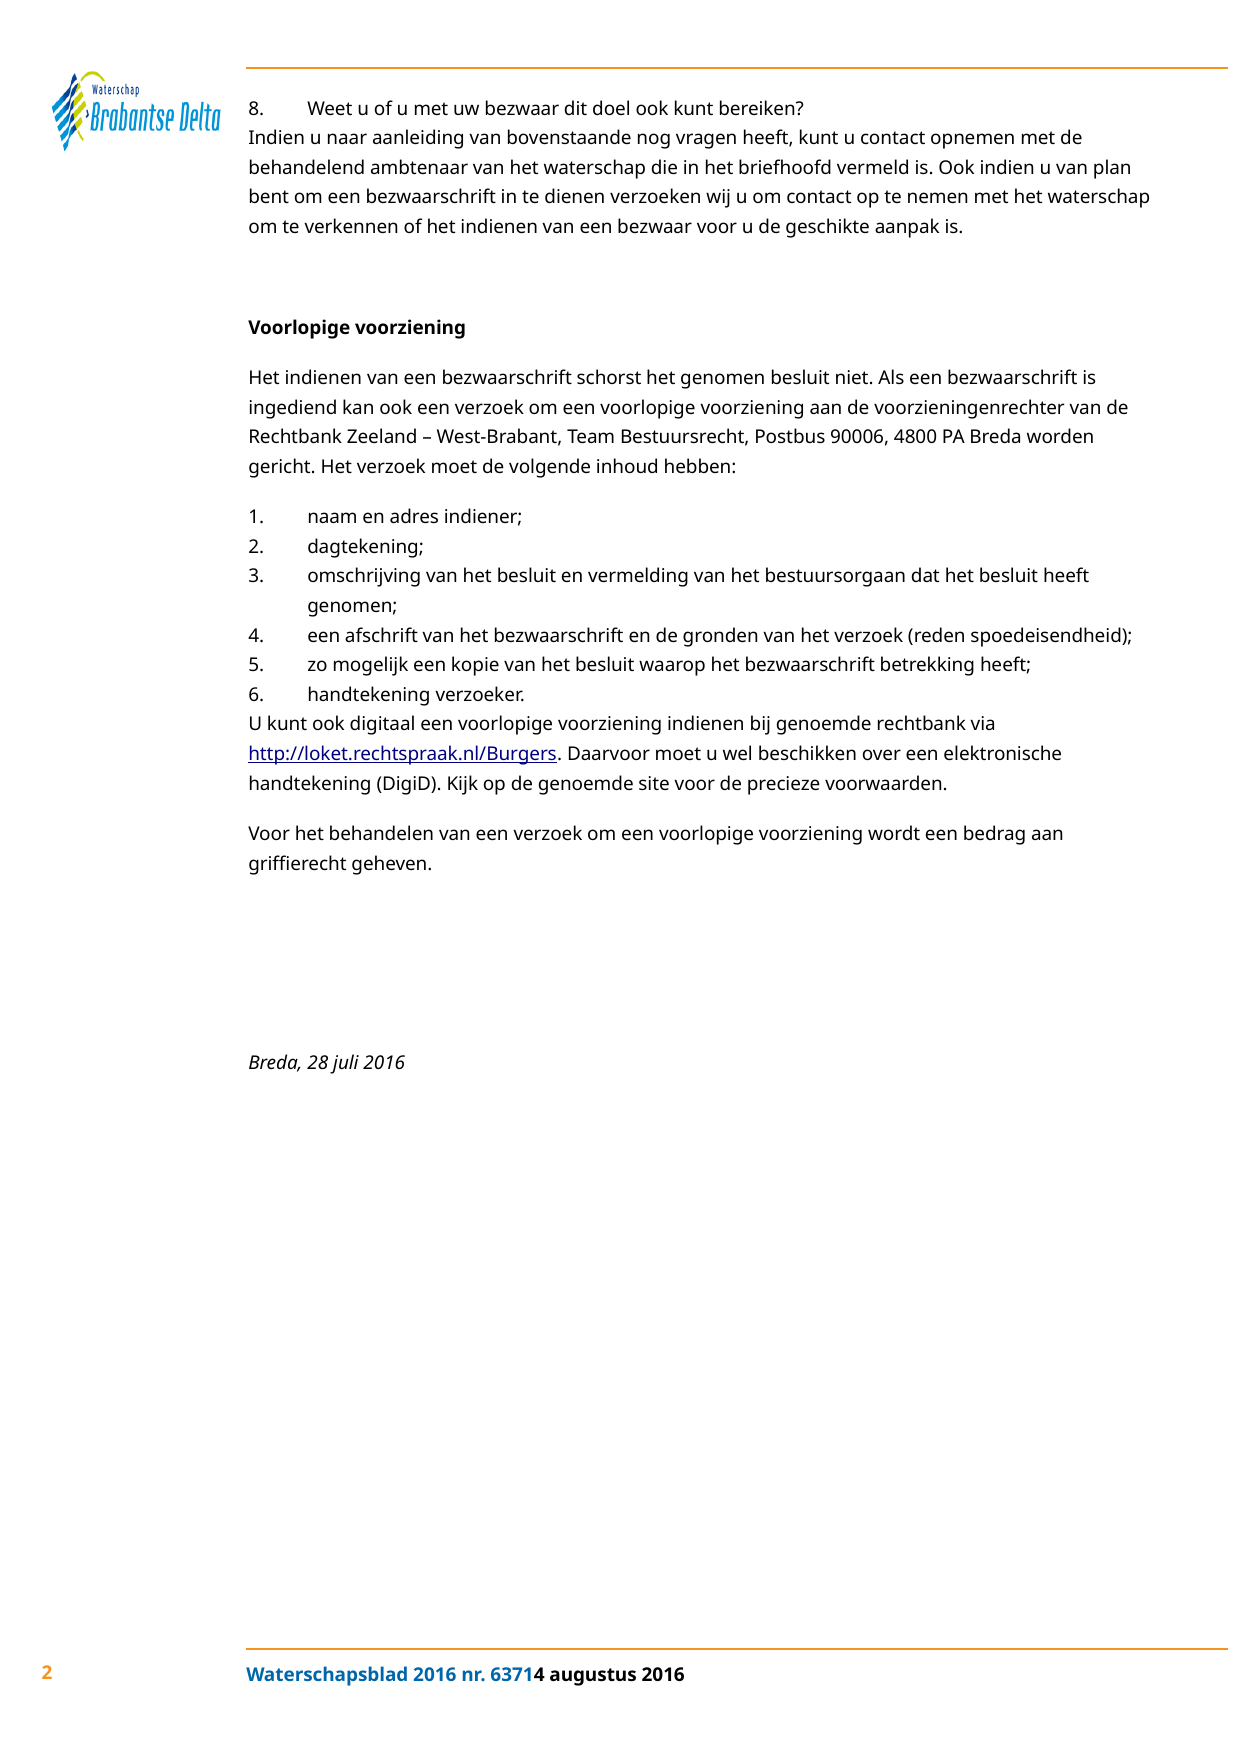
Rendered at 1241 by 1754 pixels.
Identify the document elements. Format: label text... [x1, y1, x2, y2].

text Voor het behandelen van een verzoek om een voorlopige voorziening wordt een bedrag aan griffierecht geheven. [248, 820, 1152, 876]
text Breda, 28 juli 2016 [248, 1049, 1152, 1074]
list handtekening verzoeker. [248, 681, 1152, 707]
text Het indienen van een bezwaarschrift schorst het genomen besluit niet. Als een bezwaarschrift is ingediend kan ook een verzoek om een voorlopige voorziening aan de voorzieningenrechter van de Rechtbank Zeeland – West-Brabant, Team Bestuursrecht, Postbus 90006, 4800 PA Breda worden gericht. Het verzoek moet de volgende inhoud hebben: [248, 364, 1152, 479]
list omschrijving van het besluit en vermelding van het bestuursorgaan dat het besluit heeft genomen; [248, 563, 1152, 618]
list naam en adres indiener; [248, 503, 1152, 529]
picture [41, 47, 231, 172]
text Voorlopige voorziening [248, 314, 1152, 340]
text U kunt ook digitaal een voorlopige voorziening indienen bij genoemde rechtbank via http://loket.rechtspraak.nl/Burgers. Daarvoor moet u wel beschikken over een elektronische handtekening (DigiD). Kijk op de genoemde site voor de precieze voorwaarden. [248, 711, 1152, 796]
list een afschrift van het bezwaarschrift en de gronden van het verzoek (reden spoedeisendheid); [248, 622, 1152, 648]
list zo mogelijk een kopie van het besluit waarop het bezwaarschrift betrekking heeft; [248, 651, 1152, 677]
text Indien u naar aanleiding van bovenstaande nog vragen heeft, kunt u contact opnemen met de behandelend ambtenaar van het waterschap die in het briefhoofd vermeld is. Ook indien u van plan bent om een bezwaarschrift in te dienen verzoeken wij u om contact op te nemen met het waterschap om te verkennen of het indienen van een bezwaar voor u de geschikte aanpak is. [248, 124, 1152, 239]
list Weet u of u met uw bezwaar dit doel ook kunt bereiken? [248, 95, 1152, 121]
list dagtekening; [248, 533, 1152, 559]
